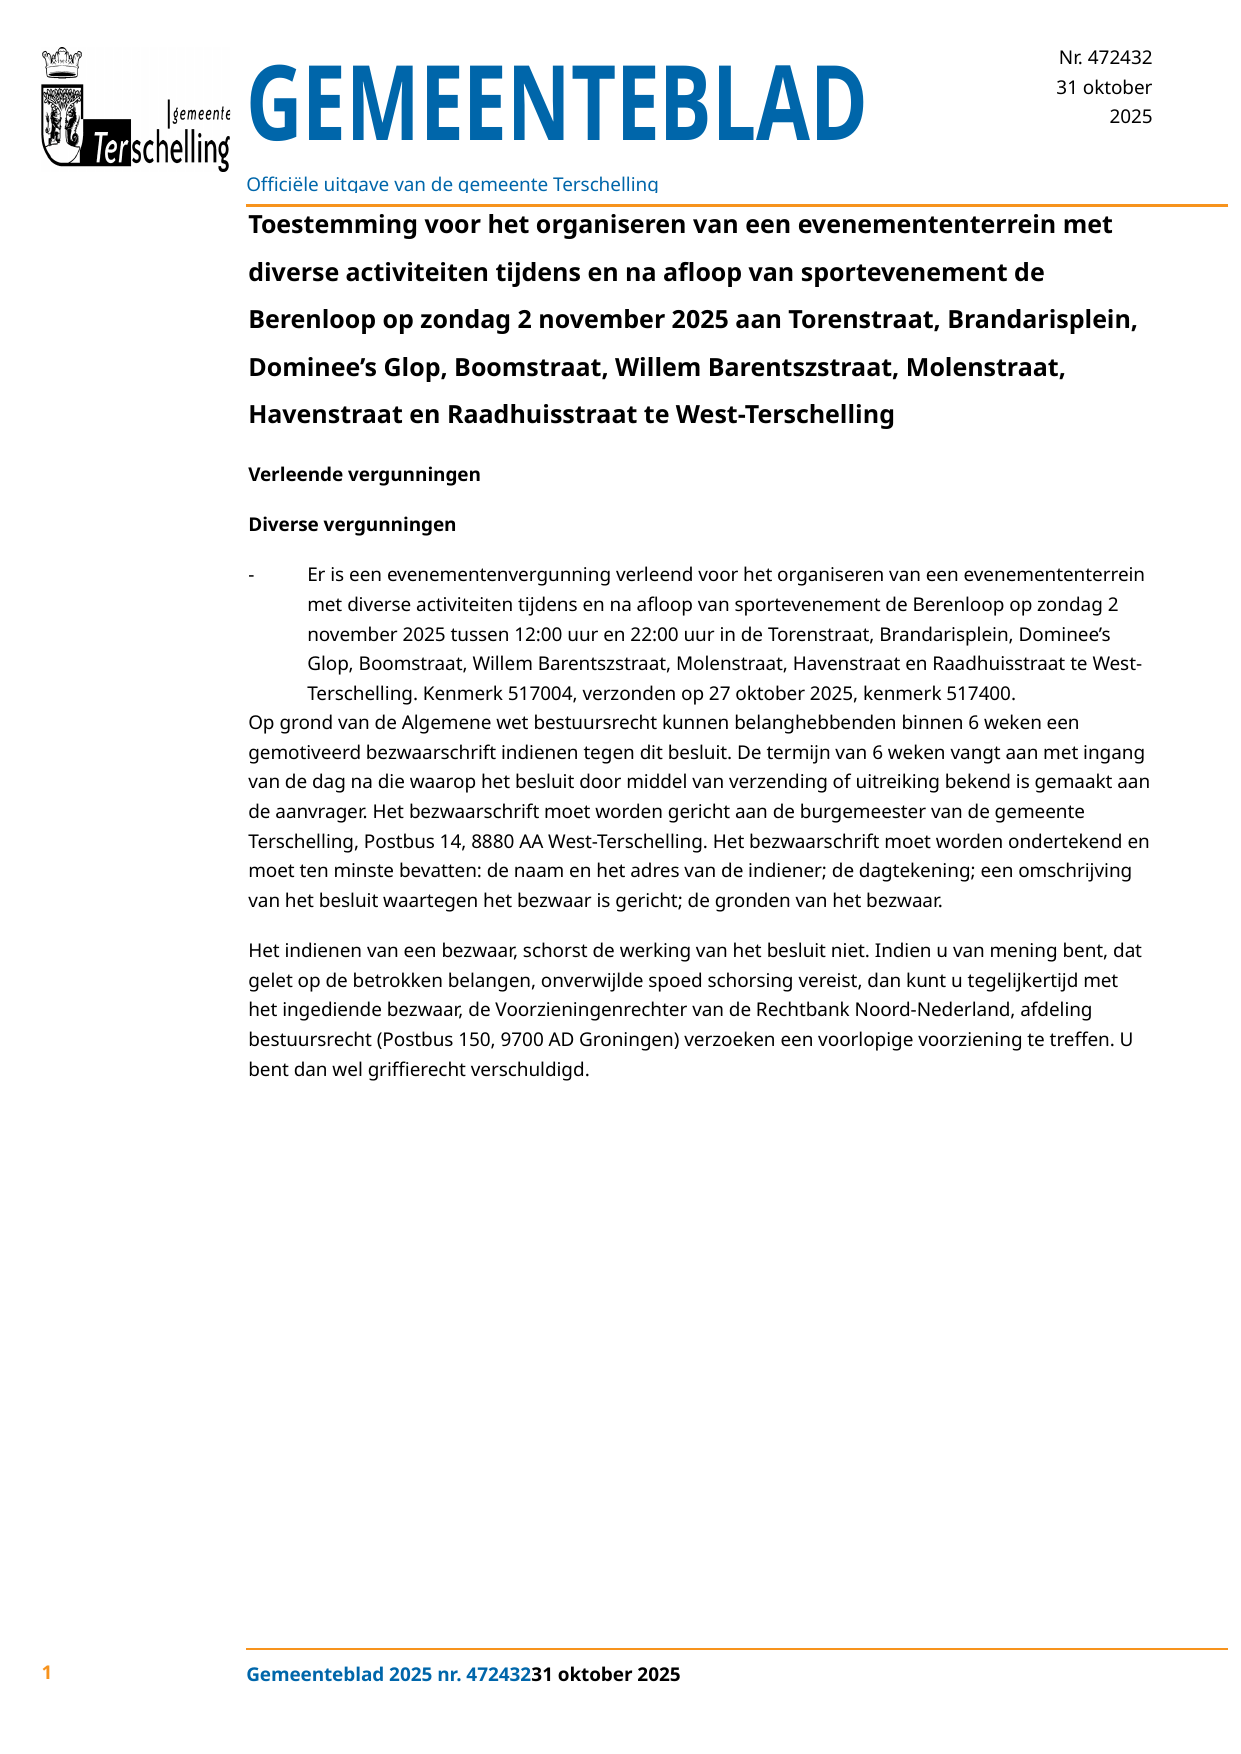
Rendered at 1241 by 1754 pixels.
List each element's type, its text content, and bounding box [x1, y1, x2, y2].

text Het indienen van een bezwaar, schorst de werking van het besluit niet. Indien u van mening bent, dat gelet op de betrokken belangen, onverwijlde spoed schorsing vereist, dan kunt u tegelijkertijd met het ingediende bezwaar, de Voorzieningenrechter van de Rechtbank Noord-Nederland, afdeling bestuursrecht (Postbus 150, 9700 AD Groningen) verzoeken een voorlopige voorziening te treffen. U bent dan wel griffierecht verschuldigd. [248, 937, 1152, 1081]
text Diverse vergunningen [248, 511, 1152, 537]
text Toestemming voor het organiseren van een evenemententerrein met diverse activiteiten tijdens en na afloop van sportevenement de Berenloop op zondag 2 november 2025 aan Torenstraat, Brandarisplein, Dominee’s Glop, Boomstraat, Willem Barentszstraat, Molenstraat, Havenstraat en Raadhuisstraat te West-Terschelling [248, 207, 1152, 431]
picture [41, 47, 231, 172]
text Op grond van de Algemene wet bestuursrecht kunnen belanghebbenden binnen 6 weken een gemotiveerd bezwaarschrift indienen tegen dit besluit. De termijn van 6 weken vangt aan met ingang van de dag na die waarop het besluit door middel van verzending of uitreiking bekend is gemaakt aan de aanvrager. Het bezwaarschrift moet worden gericht aan de burgemeester van de gemeente Terschelling, Postbus 14, 8880 AA West-Terschelling. Het bezwaarschrift moet worden ondertekend en moet ten minste bevatten: de naam en het adres van de indiener; de dagtekening; een omschrijving van het besluit waartegen het bezwaar is gericht; de gronden van het bezwaar. [248, 709, 1152, 913]
text Verleende vergunningen [248, 461, 1152, 486]
list Er is een evenementenvergunning verleend voor het organiseren van een evenemententerrein met diverse activiteiten tijdens en na afloop van sportevenement de Berenloop op zondag 2 november 2025 tussen 12:00 uur en 22:00 uur in de Torenstraat, Brandarisplein, Dominee’s Glop, Boomstraat, Willem Barentszstraat, Molenstraat, Havenstraat en Raadhuisstraat te West-Terschelling. Kenmerk 517004, verzonden op 27 oktober 2025, kenmerk 517400. [248, 562, 1152, 706]
